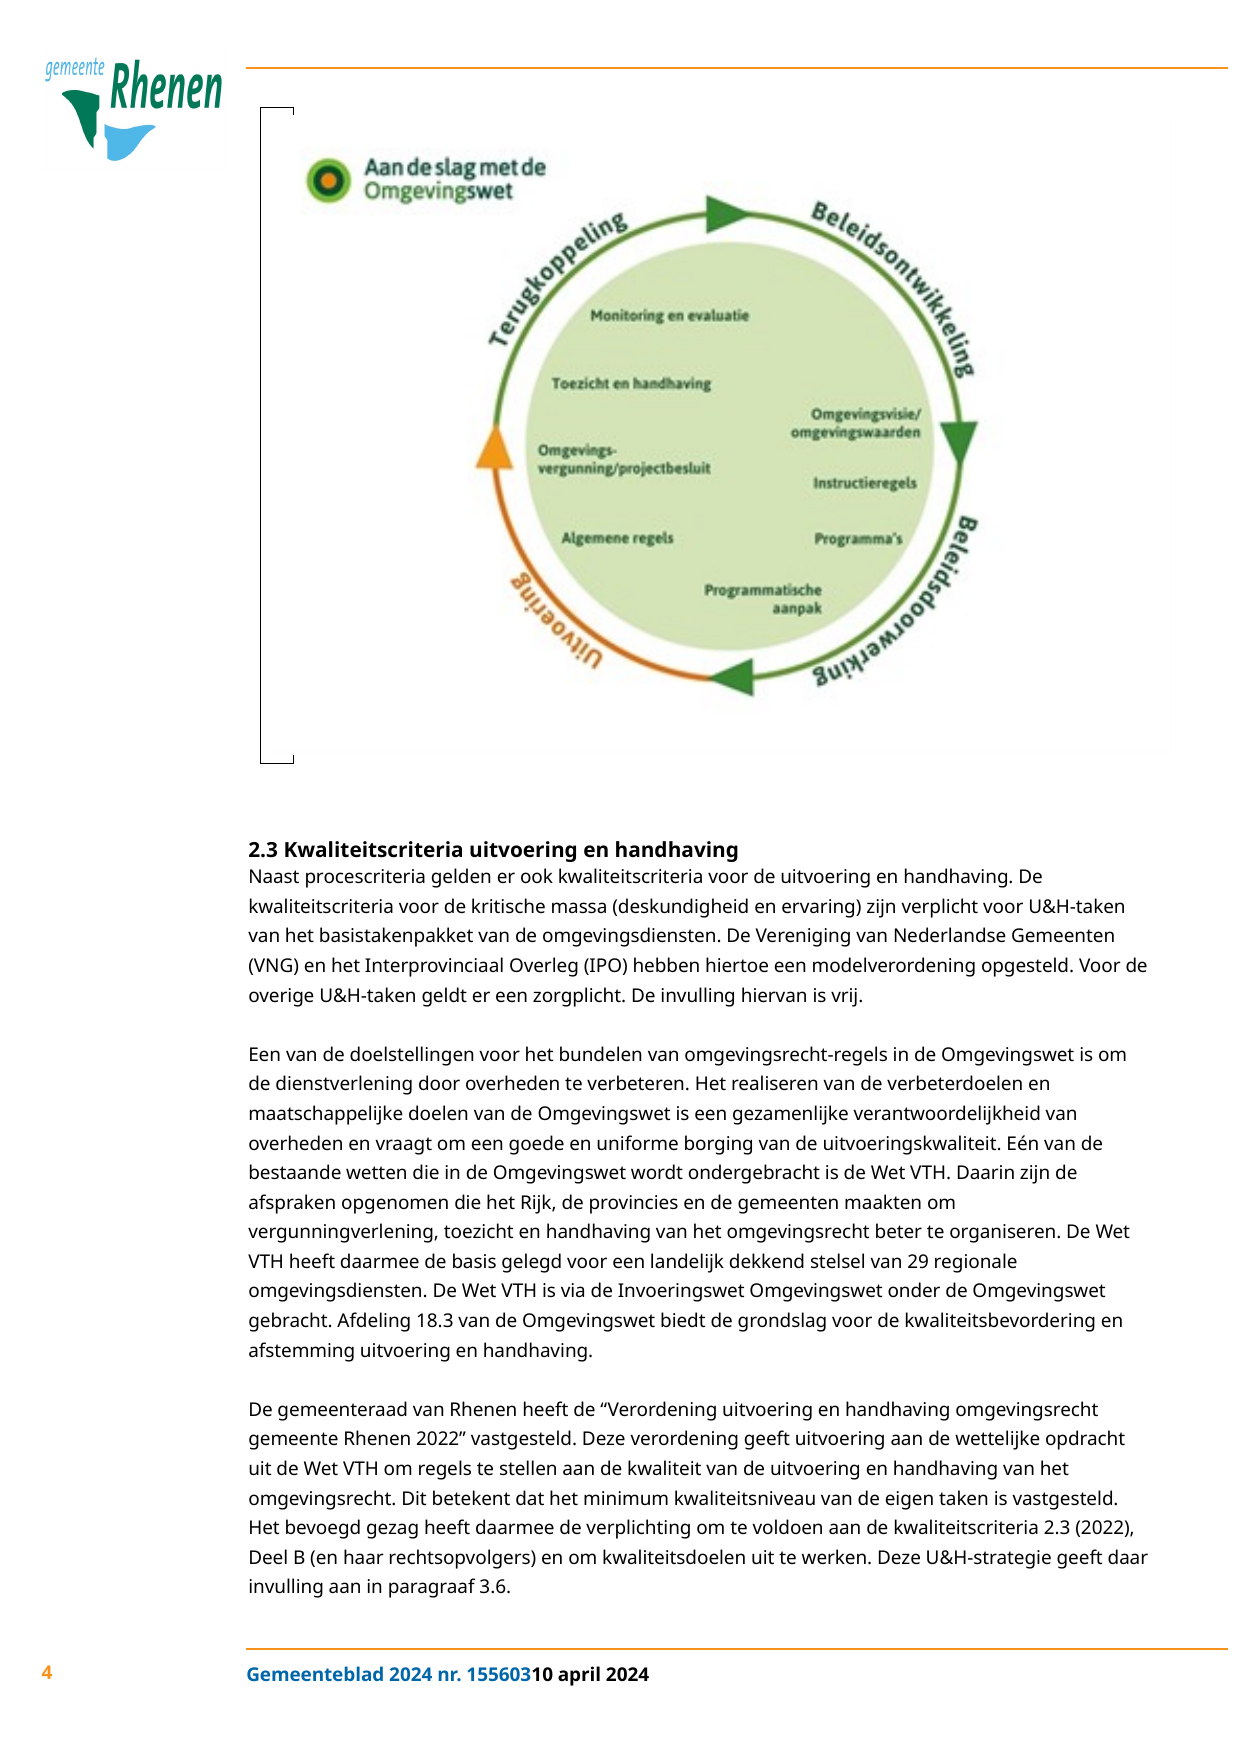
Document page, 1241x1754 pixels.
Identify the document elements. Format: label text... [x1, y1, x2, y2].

picture [41, 47, 231, 172]
picture [268, 115, 1173, 755]
text De gemeenteraad van Rhenen heeft de “Verordening uitvoering en handhaving omgevingsrecht gemeente Rhenen 2022” vastgesteld. Deze verordening geeft uitvoering aan de wettelijke opdracht uit de Wet VTH om regels te stellen aan de kwaliteit van de uitvoering en handhaving van het omgevingsrecht. Dit betekent dat het minimum kwaliteitsniveau van de eigen taken is vastgesteld. Het bevoegd gezag heeft daarmee de verplichting om te voldoen aan de kwaliteitscriteria 2.3 (2022), Deel B (en haar rechtsopvolgers) en om kwaliteitsdoelen uit te werken. Deze U&H-strategie geeft daar invulling aan in paragraaf 3.6. [248, 1396, 1152, 1599]
text Een van de doelstellingen voor het bundelen van omgevingsrecht-regels in de Omgevingswet is om de dienstverlening door overheden te verbeteren. Het realiseren van de verbeterdoelen en maatschappelijke doelen van de Omgevingswet is een gezamenlijke verantwoordelijkheid van overheden en vraagt om een goede en uniforme borging van de uitvoeringskwaliteit. Eén van de bestaande wetten die in de Omgevingswet wordt ondergebracht is de Wet VTH. Daarin zijn de afspraken opgenomen die het Rijk, de provincies en de gemeenten maakten om vergunningverlening, toezicht en handhaving van het omgevingsrecht beter te organiseren. De Wet VTH heeft daarmee de basis gelegd voor een landelijk dekkend stelsel van 29 regionale omgevingsdiensten. De Wet VTH is via de Invoeringswet Omgevingswet onder de Omgevingswet gebracht. Afdeling 18.3 van de Omgevingswet biedt de grondslag voor de kwaliteitsbevordering en afstemming uitvoering en handhaving. [248, 1041, 1152, 1363]
text Naast procescriteria gelden er ook kwaliteitscriteria voor de uitvoering en handhaving. De kwaliteitscriteria voor de kritische massa (deskundigheid en ervaring) zijn verplicht voor U&H-taken van het basistakenpakket van de omgevingsdiensten. De Vereniging van Nederlandse Gemeenten (VNG) en het Interprovinciaal Overleg (IPO) hebben hiertoe een modelverordening opgesteld. Voor de overige U&H-taken geldt er een zorgplicht. De invulling hiervan is vrij. [248, 863, 1152, 1008]
text 2.3 Kwaliteitscriteria uitvoering en handhaving [248, 835, 1152, 863]
